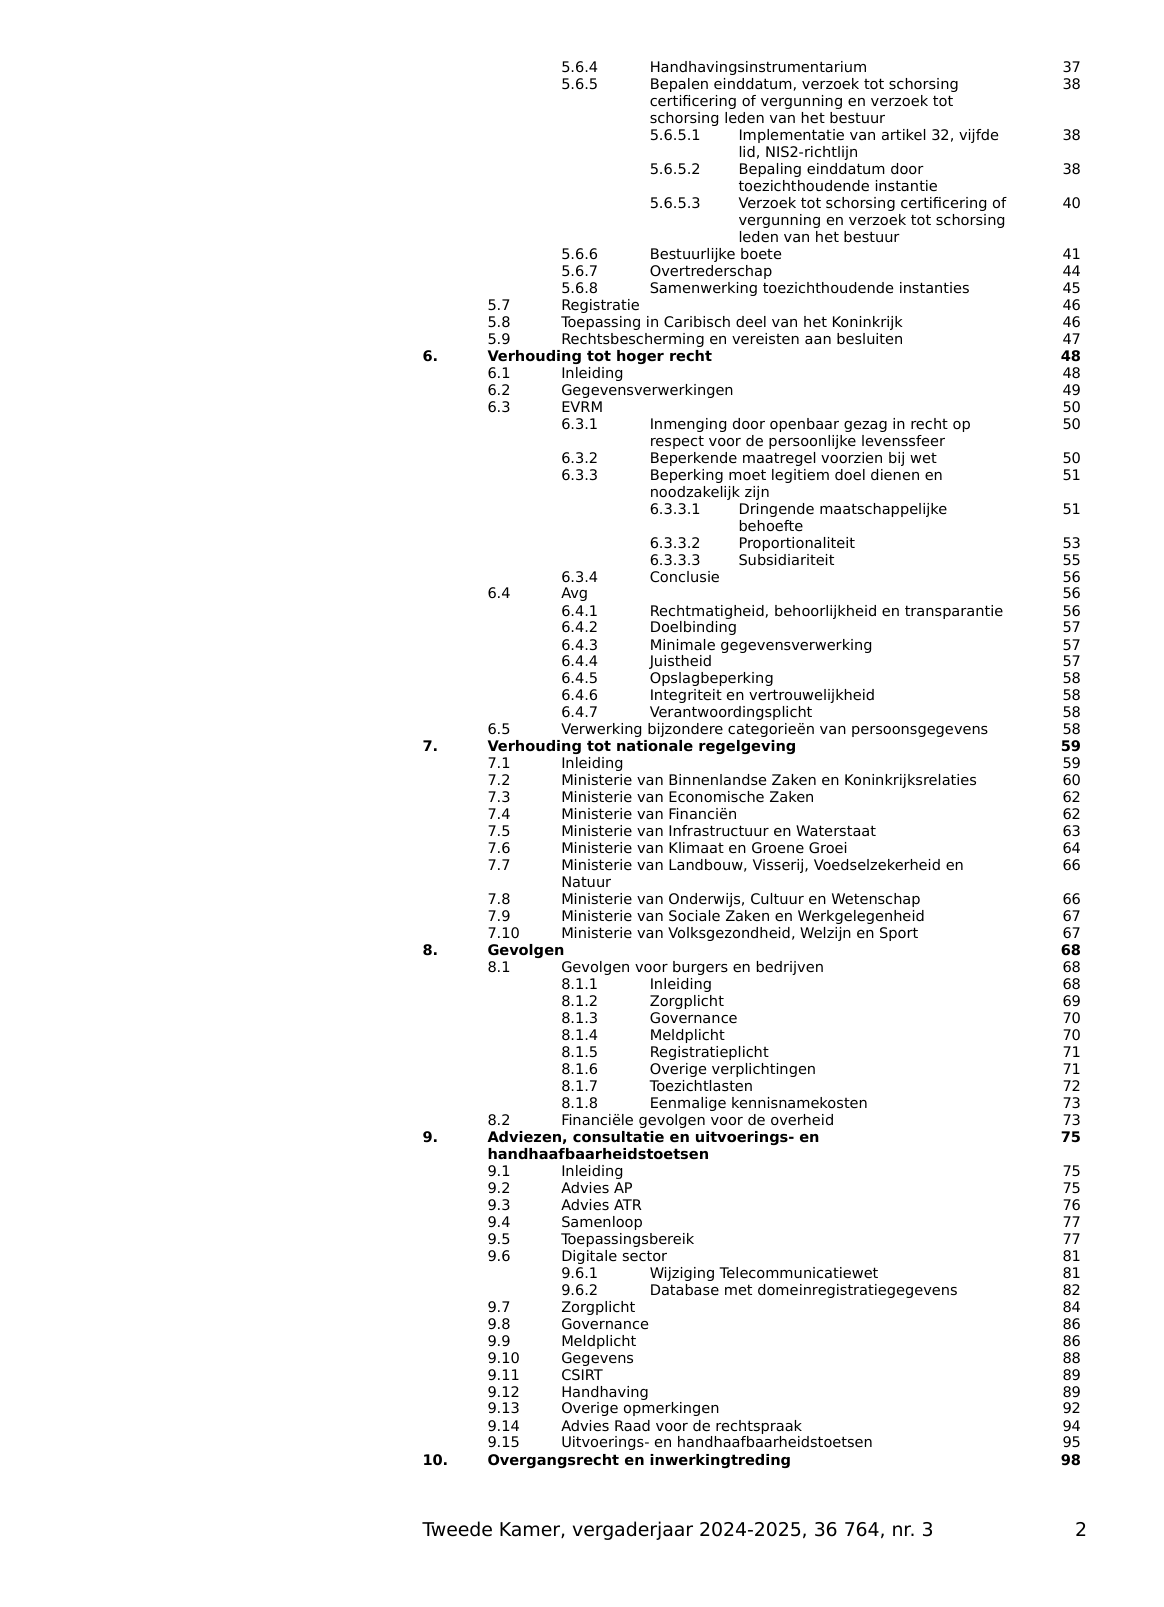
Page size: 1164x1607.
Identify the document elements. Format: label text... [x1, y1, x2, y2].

table_cell [481, 1078, 555, 1095]
table_cell Handhaving [555, 1384, 1013, 1400]
table_cell [481, 1095, 555, 1112]
table_cell 94 [1013, 1418, 1087, 1434]
table_cell [422, 569, 481, 585]
table_cell 75 [1013, 1163, 1087, 1180]
table_cell [481, 551, 555, 568]
table_cell 9.1 [481, 1163, 555, 1180]
table_cell 5.8 [481, 314, 555, 331]
table_cell 62 [1013, 806, 1087, 823]
table_cell Verwerking bijzondere categorieën van persoonsgegevens [555, 721, 1013, 738]
table_cell 6.2 [481, 382, 555, 399]
table_cell Proportionaliteit [732, 535, 1013, 551]
table_cell 9.13 [481, 1400, 555, 1417]
table_cell Ministerie van Economische Zaken [555, 789, 1013, 806]
table_cell 7.2 [481, 772, 555, 789]
table_cell [422, 365, 481, 382]
table_cell 56 [1013, 603, 1087, 619]
table_cell Advies AP [555, 1180, 1013, 1197]
table_cell [555, 535, 644, 551]
table_cell 6.4.1 [555, 603, 644, 619]
table_cell Rechtsbescherming en vereisten aan besluiten [555, 331, 1013, 348]
table_cell [481, 467, 555, 501]
table_cell [481, 450, 555, 467]
table_cell 8.1.4 [555, 1027, 644, 1044]
table_cell [422, 1400, 481, 1417]
table_cell Meldplicht [644, 1027, 1013, 1044]
table_cell [422, 501, 481, 534]
table_cell Advies Raad voor de rechtspraak [555, 1418, 1013, 1434]
table_cell 8.1.5 [555, 1044, 644, 1061]
table_cell Verhouding tot nationale regelgeving [481, 738, 1013, 755]
table_cell [422, 1180, 481, 1197]
table_cell [555, 161, 644, 195]
table_cell [422, 1112, 481, 1129]
table_cell 51 [1013, 467, 1087, 501]
table_cell [422, 772, 481, 789]
table_cell Gevolgen voor burgers en bedrijven [555, 959, 1013, 976]
table_cell Bepalen einddatum, verzoek tot schorsing certificering of vergunning en verzoek tot schorsing leden van het bestuur [644, 76, 1013, 127]
table_cell 9.15 [481, 1434, 555, 1451]
table_cell [422, 246, 481, 263]
table_cell 8.1.7 [555, 1078, 644, 1095]
table_cell [422, 399, 481, 416]
table_cell [422, 721, 481, 738]
table_cell 60 [1013, 772, 1087, 789]
table_cell 5.6.4 [555, 59, 644, 76]
table_cell 9.10 [481, 1350, 555, 1366]
table_cell [481, 704, 555, 721]
table_cell Bepaling einddatum door toezichthoudende instantie [732, 161, 1013, 195]
table_cell [422, 127, 481, 161]
table_cell 9.6.1 [555, 1265, 644, 1282]
table_cell [422, 925, 481, 942]
table_cell Advies ATR [555, 1197, 1013, 1214]
table_cell 50 [1013, 416, 1087, 449]
table_cell 7.3 [481, 789, 555, 806]
table_cell [422, 976, 481, 993]
table_cell [422, 603, 481, 619]
table_cell 44 [1013, 263, 1087, 280]
table_cell [481, 1010, 555, 1027]
table_cell [481, 246, 555, 263]
table_cell [422, 585, 481, 602]
table_cell [422, 161, 481, 195]
table_cell Inleiding [555, 365, 1013, 382]
table_cell 40 [1013, 195, 1087, 246]
table_cell 9.4 [481, 1214, 555, 1231]
table_cell 45 [1013, 280, 1087, 297]
table_cell Samenloop [555, 1214, 1013, 1231]
table_cell [422, 1384, 481, 1400]
table_cell [555, 501, 644, 534]
table_cell 66 [1013, 857, 1087, 891]
table_cell Implementatie van artikel 32, vijfde lid, NIS2-richtlijn [732, 127, 1013, 161]
table_cell 8.1.8 [555, 1095, 644, 1112]
table_cell Uitvoerings- en handhaafbaarheidstoetsen [555, 1434, 1013, 1451]
table_cell 77 [1013, 1214, 1087, 1231]
table_cell Ministerie van Infrastructuur en Waterstaat [555, 823, 1013, 840]
table_cell 71 [1013, 1061, 1087, 1078]
table_cell [422, 1282, 481, 1298]
table_cell 73 [1013, 1095, 1087, 1112]
table_cell 55 [1013, 551, 1087, 568]
table_cell Overgangsrecht en inwerkingtreding [481, 1451, 1013, 1468]
table_cell 57 [1013, 619, 1087, 636]
table_cell 81 [1013, 1265, 1087, 1282]
table_cell 89 [1013, 1384, 1087, 1400]
table_cell [422, 1350, 481, 1366]
table_cell 5.6.5.1 [644, 127, 732, 161]
table_cell Inleiding [644, 976, 1013, 993]
table_cell 49 [1013, 382, 1087, 399]
table_cell 70 [1013, 1027, 1087, 1044]
table_cell Overtrederschap [644, 263, 1013, 280]
table_cell 7.8 [481, 891, 555, 908]
table_cell 56 [1013, 585, 1087, 602]
table_cell 6.4 [481, 585, 555, 602]
table_cell [422, 755, 481, 772]
table_cell 6.3.2 [555, 450, 644, 467]
table_cell 71 [1013, 1044, 1087, 1061]
table_cell [422, 1248, 481, 1264]
table_cell [422, 840, 481, 857]
table_cell Bestuurlijke boete [644, 246, 1013, 263]
table_cell 67 [1013, 908, 1087, 925]
table_cell [422, 891, 481, 908]
table_cell 69 [1013, 993, 1087, 1010]
table_cell Financiële gevolgen voor de overheid [555, 1112, 1013, 1129]
table_cell 9.11 [481, 1366, 555, 1383]
table_cell [422, 1316, 481, 1332]
table_cell 9.7 [481, 1299, 555, 1316]
table_cell 95 [1013, 1434, 1087, 1451]
table_cell Overige verplichtingen [644, 1061, 1013, 1078]
table_cell Ministerie van Binnenlandse Zaken en Koninkrijksrelaties [555, 772, 1013, 789]
table_cell Inleiding [555, 1163, 1013, 1180]
table_cell [422, 1366, 481, 1383]
table_cell [422, 687, 481, 704]
table_cell [481, 1044, 555, 1061]
table_cell 88 [1013, 1350, 1087, 1366]
table_cell 81 [1013, 1248, 1087, 1264]
table_cell [481, 993, 555, 1010]
table_cell [422, 535, 481, 551]
table_cell Verzoek tot schorsing certificering of vergunning en verzoek tot schorsing leden van het bestuur [732, 195, 1013, 246]
table_cell 76 [1013, 1197, 1087, 1214]
table_cell [422, 1163, 481, 1180]
table_cell [422, 297, 481, 314]
table_cell 6.4.4 [555, 653, 644, 670]
table_cell 57 [1013, 653, 1087, 670]
table_cell Subsidiariteit [732, 551, 1013, 568]
table_cell 8.2 [481, 1112, 555, 1129]
table_cell [555, 551, 644, 568]
table_cell 7.1 [481, 755, 555, 772]
table_cell 98 [1013, 1451, 1087, 1468]
table_cell 47 [1013, 331, 1087, 348]
table_cell Ministerie van Landbouw, Visserij, Voedselzekerheid en Natuur [555, 857, 1013, 891]
table_cell [422, 993, 481, 1010]
table_cell 6.3 [481, 399, 555, 416]
table_cell 5.6.5.2 [644, 161, 732, 195]
table_cell Handhavingsinstrumentarium [644, 59, 1013, 76]
table_cell 68 [1013, 942, 1087, 959]
table_cell Verantwoordingsplicht [644, 704, 1013, 721]
table_cell 92 [1013, 1400, 1087, 1417]
table_cell 59 [1013, 738, 1087, 755]
table_cell 9.14 [481, 1418, 555, 1434]
table_cell 6.5 [481, 721, 555, 738]
table_cell 9.9 [481, 1333, 555, 1349]
table_cell [422, 959, 481, 976]
table_cell Gegevensverwerkingen [555, 382, 1013, 399]
table_cell 77 [1013, 1231, 1087, 1248]
table_cell 50 [1013, 399, 1087, 416]
table_cell [422, 1095, 481, 1112]
table_cell Zorgplicht [644, 993, 1013, 1010]
table_cell EVRM [555, 399, 1013, 416]
table_cell [422, 1044, 481, 1061]
table_cell Digitale sector [555, 1248, 1013, 1264]
table_cell 50 [1013, 450, 1087, 467]
table_cell Conclusie [644, 569, 1013, 585]
table_cell [422, 670, 481, 687]
table_cell Samenwerking toezichthoudende instanties [644, 280, 1013, 297]
table_cell 8. [422, 942, 481, 959]
table_cell [481, 161, 555, 195]
table_cell Opslagbeperking [644, 670, 1013, 687]
table_cell 37 [1013, 59, 1087, 76]
table_cell 48 [1013, 348, 1087, 365]
table_cell [481, 59, 555, 76]
table_cell Minimale gegevensverwerking [644, 636, 1013, 653]
table_cell 62 [1013, 789, 1087, 806]
table_cell Ministerie van Onderwijs, Cultuur en Wetenschap [555, 891, 1013, 908]
table_cell Inmenging door openbaar gezag in recht op respect voor de persoonlijke levenssfeer [644, 416, 1013, 449]
table_cell 53 [1013, 535, 1087, 551]
table_cell 41 [1013, 246, 1087, 263]
table_cell 6.3.3.2 [644, 535, 732, 551]
table_cell [422, 59, 481, 76]
table_cell 5.6.5.3 [644, 195, 732, 246]
table_cell [422, 806, 481, 823]
table_cell Registratie [555, 297, 1013, 314]
table_cell [481, 653, 555, 670]
table_cell 5.7 [481, 297, 555, 314]
table_cell Gegevens [555, 1350, 1013, 1366]
table_cell Gevolgen [481, 942, 1013, 959]
table_cell CSIRT [555, 1366, 1013, 1383]
table_cell 82 [1013, 1282, 1087, 1298]
table_cell [481, 569, 555, 585]
table_cell 75 [1013, 1180, 1087, 1197]
table_cell [481, 535, 555, 551]
table_cell [555, 195, 644, 246]
table_cell [422, 1434, 481, 1451]
table_cell [422, 1197, 481, 1214]
table_cell 9.2 [481, 1180, 555, 1197]
table_cell [422, 1027, 481, 1044]
table_cell 8.1.3 [555, 1010, 644, 1027]
table_cell [422, 382, 481, 399]
table_cell 73 [1013, 1112, 1087, 1129]
table_cell [422, 636, 481, 653]
table_cell 63 [1013, 823, 1087, 840]
table_cell Juistheid [644, 653, 1013, 670]
table_cell Toepassing in Caribisch deel van het Koninkrijk [555, 314, 1013, 331]
table_cell 38 [1013, 127, 1087, 161]
table_cell [422, 1078, 481, 1095]
table_cell Rechtmatigheid, behoorlijkheid en transparantie [644, 603, 1013, 619]
table_cell 46 [1013, 314, 1087, 331]
table_cell 84 [1013, 1299, 1087, 1316]
table_cell [422, 1418, 481, 1434]
table_cell Registratieplicht [644, 1044, 1013, 1061]
table_cell [481, 636, 555, 653]
table_cell [422, 1010, 481, 1027]
table_cell [481, 1027, 555, 1044]
table_cell Governance [555, 1316, 1013, 1332]
table_cell [481, 263, 555, 280]
table_cell 46 [1013, 297, 1087, 314]
table_cell [422, 1214, 481, 1231]
table_cell [422, 263, 481, 280]
table_cell 6.3.4 [555, 569, 644, 585]
table_cell 9.8 [481, 1316, 555, 1332]
table_cell 10. [422, 1451, 481, 1468]
table_cell 7.5 [481, 823, 555, 840]
table_cell Ministerie van Financiën [555, 806, 1013, 823]
table_cell Dringende maatschappelijke behoefte [732, 501, 1013, 534]
table_cell 7.4 [481, 806, 555, 823]
table_cell 56 [1013, 569, 1087, 585]
table_cell 57 [1013, 636, 1087, 653]
table_cell [422, 789, 481, 806]
table_cell 7.10 [481, 925, 555, 942]
table_cell [555, 127, 644, 161]
table_cell 6.4.2 [555, 619, 644, 636]
table_cell 70 [1013, 1010, 1087, 1027]
table_cell [422, 619, 481, 636]
table_cell Inleiding [555, 755, 1013, 772]
table_cell 6.1 [481, 365, 555, 382]
table_cell [422, 280, 481, 297]
table_cell 6.3.3.1 [644, 501, 732, 534]
table_cell [422, 1231, 481, 1248]
table_cell [481, 976, 555, 993]
table_cell [481, 280, 555, 297]
table_cell 9.3 [481, 1197, 555, 1214]
table_cell 48 [1013, 365, 1087, 382]
table_cell [481, 1061, 555, 1078]
table_cell 59 [1013, 755, 1087, 772]
table_cell 5.6.8 [555, 280, 644, 297]
table_cell [422, 416, 481, 449]
table_cell [422, 704, 481, 721]
table_cell 8.1.6 [555, 1061, 644, 1078]
table_cell 7. [422, 738, 481, 755]
table_cell [422, 551, 481, 568]
table_cell [481, 687, 555, 704]
table_cell Beperkende maatregel voorzien bij wet [644, 450, 1013, 467]
table_cell [481, 1282, 555, 1298]
table_cell Toezichtlasten [644, 1078, 1013, 1095]
table_cell 7.9 [481, 908, 555, 925]
table_cell Eenmalige kennisnamekosten [644, 1095, 1013, 1112]
table_cell 67 [1013, 925, 1087, 942]
table_cell 9.5 [481, 1231, 555, 1248]
table_cell [481, 1265, 555, 1282]
table_cell [481, 603, 555, 619]
table_cell 6.4.5 [555, 670, 644, 687]
table_cell 64 [1013, 840, 1087, 857]
table_cell 5.6.6 [555, 246, 644, 263]
table_cell Governance [644, 1010, 1013, 1027]
table_cell [422, 653, 481, 670]
table_cell Database met domeinregistratiegegevens [644, 1282, 1013, 1298]
table_cell 5.6.7 [555, 263, 644, 280]
table_cell 7.7 [481, 857, 555, 891]
table_cell [481, 501, 555, 534]
table_cell [422, 450, 481, 467]
table_cell 6.4.6 [555, 687, 644, 704]
table_cell 6.3.1 [555, 416, 644, 449]
table_cell 9.12 [481, 1384, 555, 1400]
table_cell Meldplicht [555, 1333, 1013, 1349]
table_cell 86 [1013, 1316, 1087, 1332]
table_cell [422, 314, 481, 331]
table_cell 58 [1013, 704, 1087, 721]
table_cell [422, 1299, 481, 1316]
table_cell 9.6.2 [555, 1282, 644, 1298]
table_cell [422, 331, 481, 348]
table_cell [481, 195, 555, 246]
table_cell 8.1.2 [555, 993, 644, 1010]
table_cell 8.1.1 [555, 976, 644, 993]
table_cell Wijziging Telecommunicatiewet [644, 1265, 1013, 1282]
table_cell [422, 467, 481, 501]
table_cell 38 [1013, 76, 1087, 127]
table_cell 8.1 [481, 959, 555, 976]
table_cell [422, 195, 481, 246]
table_cell Integriteit en vertrouwelijkheid [644, 687, 1013, 704]
table_cell 38 [1013, 161, 1087, 195]
table_cell [481, 416, 555, 449]
table_cell [422, 76, 481, 127]
table_cell 6.3.3.3 [644, 551, 732, 568]
table_cell [481, 76, 555, 127]
table_cell 58 [1013, 721, 1087, 738]
table_cell 7.6 [481, 840, 555, 857]
table_cell [422, 857, 481, 891]
table_cell 68 [1013, 976, 1087, 993]
table_cell 6.3.3 [555, 467, 644, 501]
table_cell [481, 127, 555, 161]
table_cell [481, 670, 555, 687]
table_cell [422, 1333, 481, 1349]
table_cell [422, 908, 481, 925]
table_cell 86 [1013, 1333, 1087, 1349]
table_cell 51 [1013, 501, 1087, 534]
table_cell Verhouding tot hoger recht [481, 348, 1013, 365]
table_cell [481, 619, 555, 636]
table_cell [422, 823, 481, 840]
table_cell 6.4.3 [555, 636, 644, 653]
table_cell Overige opmerkingen [555, 1400, 1013, 1417]
table_cell 89 [1013, 1366, 1087, 1383]
table_cell Doelbinding [644, 619, 1013, 636]
table_cell Avg [555, 585, 1013, 602]
table_cell 9. [422, 1129, 481, 1163]
table_cell 6. [422, 348, 481, 365]
table_cell 75 [1013, 1129, 1087, 1163]
table_cell 58 [1013, 670, 1087, 687]
table_cell 68 [1013, 959, 1087, 976]
table_cell Adviezen, consultatie en uitvoerings- en handhaafbaarheidstoetsen [481, 1129, 1013, 1163]
table_cell 5.6.5 [555, 76, 644, 127]
table_cell Ministerie van Klimaat en Groene Groei [555, 840, 1013, 857]
table_cell [422, 1265, 481, 1282]
table_cell 66 [1013, 891, 1087, 908]
table_cell Beperking moet legitiem doel dienen en noodzakelijk zijn [644, 467, 1013, 501]
table_cell [422, 1061, 481, 1078]
table_cell 58 [1013, 687, 1087, 704]
table_cell Toepassingsbereik [555, 1231, 1013, 1248]
table_cell Ministerie van Volksgezondheid, Welzijn en Sport [555, 925, 1013, 942]
table_cell 9.6 [481, 1248, 555, 1264]
table_cell Zorgplicht [555, 1299, 1013, 1316]
table_cell Ministerie van Sociale Zaken en Werkgelegenheid [555, 908, 1013, 925]
table_cell 6.4.7 [555, 704, 644, 721]
table_cell 5.9 [481, 331, 555, 348]
table_cell 72 [1013, 1078, 1087, 1095]
